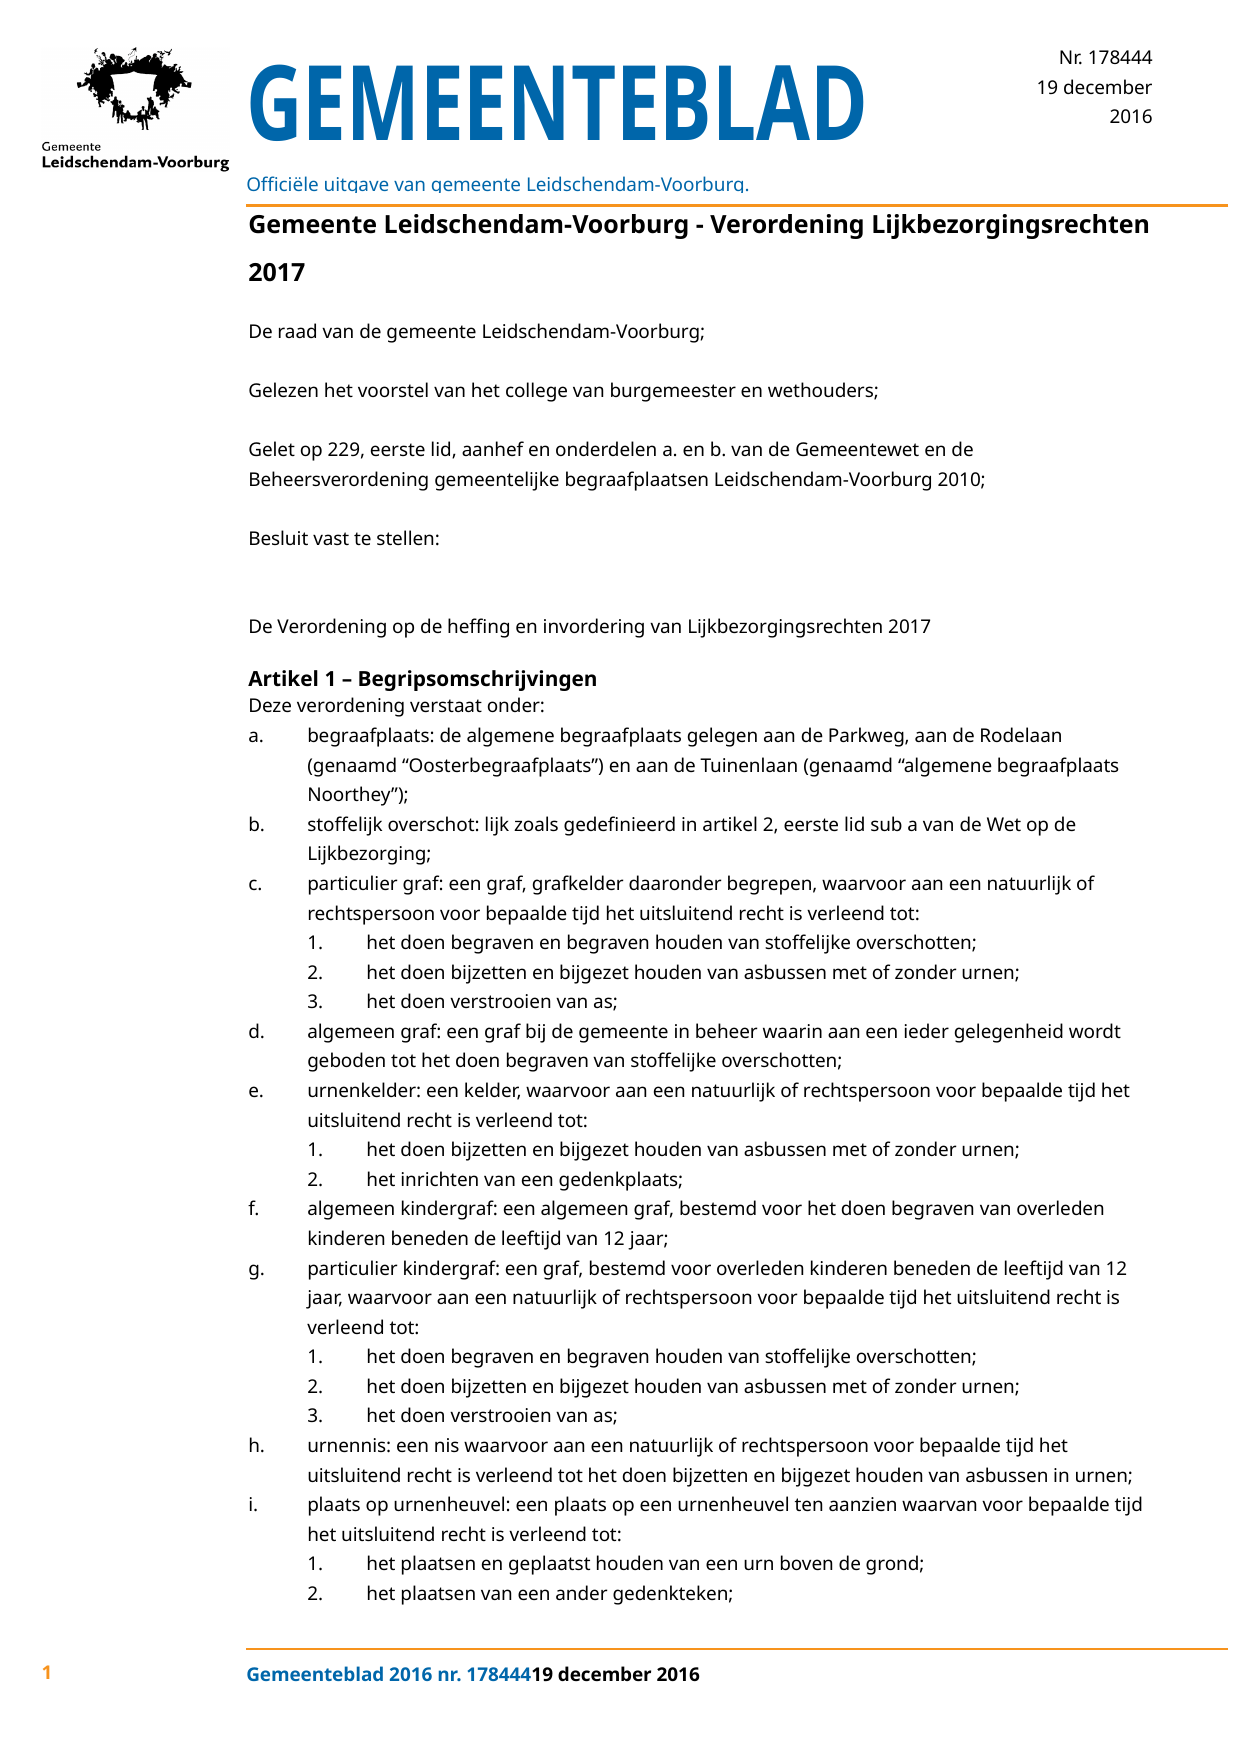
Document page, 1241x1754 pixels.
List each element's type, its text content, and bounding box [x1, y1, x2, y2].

text Besluit vast te stellen: [248, 525, 1152, 551]
list het plaatsen en geplaatst houden van een urn boven de grond; [307, 1551, 1152, 1576]
list het doen bijzetten en bijgezet houden van asbussen met of zonder urnen; [307, 1136, 1152, 1162]
list algemeen graf: een graf bij de gemeente in beheer waarin aan een ieder gelegenheid wordt geboden tot het doen begraven van stoffelijke overschotten; [248, 1018, 1152, 1073]
list het doen verstrooien van as; [307, 1403, 1152, 1428]
list particulier kindergraf: een graf, bestemd voor overleden kinderen beneden de leeftijd van 12 jaar, waarvoor aan een natuurlijk of rechtspersoon voor bepaalde tijd het uitsluitend recht is verleend tot: [248, 1255, 1152, 1339]
list het doen begraven en begraven houden van stoffelijke overschotten; [307, 1343, 1152, 1369]
text Artikel 1 – Begripsomschrijvingen [248, 664, 1152, 693]
picture [41, 47, 231, 172]
list het doen bijzetten en bijgezet houden van asbussen met of zonder urnen; [307, 959, 1152, 984]
list algemeen kindergraf: een algemeen graf, bestemd voor het doen begraven van overleden kinderen beneden de leeftijd van 12 jaar; [248, 1196, 1152, 1251]
text Deze verordening verstaat onder: [248, 693, 1152, 718]
list particulier graf: een graf, grafkelder daaronder begrepen, waarvoor aan een natuurlijk of rechtspersoon voor bepaalde tijd het uitsluitend recht is verleend tot: [248, 870, 1152, 925]
list urnennis: een nis waarvoor aan een natuurlijk of rechtspersoon voor bepaalde tijd het uitsluitend recht is verleend tot het doen bijzetten en bijgezet houden van asbussen in urnen; [248, 1432, 1152, 1487]
list stoffelijk overschot: lijk zoals gedefinieerd in artikel 2, eerste lid sub a van de Wet op de Lijkbezorging; [248, 811, 1152, 866]
list urnenkelder: een kelder, waarvoor aan een natuurlijk of rechtspersoon voor bepaalde tijd het uitsluitend recht is verleend tot: [248, 1077, 1152, 1132]
text Gelet op 229, eerste lid, aanhef en onderdelen a. en b. van de Gemeentewet en de Beheersverordening gemeentelijke begraafplaatsen Leidschendam-Voorburg 2010; [248, 436, 1152, 492]
text Gelezen het voorstel van het college van burgemeester en wethouders; [248, 377, 1152, 403]
text Gemeente Leidschendam-Voorburg - Verordening Lijkbezorgingsrechten 2017 [248, 207, 1152, 288]
text De raad van de gemeente Leidschendam-Voorburg; [248, 318, 1152, 344]
list het inrichten van een gedenkplaats; [307, 1166, 1152, 1192]
list het doen begraven en begraven houden van stoffelijke overschotten; [307, 929, 1152, 955]
list plaats op urnenheuvel: een plaats op een urnenheuvel ten aanzien waarvan voor bepaalde tijd het uitsluitend recht is verleend tot: [248, 1491, 1152, 1547]
list begraafplaats: de algemene begraafplaats gelegen aan de Parkweg, aan de Rodelaan (genaamd “Oosterbegraafplaats”) en aan de Tuinenlaan (genaamd “algemene begraafplaats Noorthey”); [248, 722, 1152, 807]
list het doen verstrooien van as; [307, 988, 1152, 1014]
list het plaatsen van een ander gedenkteken; [307, 1580, 1152, 1606]
list het doen bijzetten en bijgezet houden van asbussen met of zonder urnen; [307, 1373, 1152, 1399]
text De Verordening op de heffing en invordering van Lijkbezorgingsrechten 2017 [248, 614, 1152, 639]
